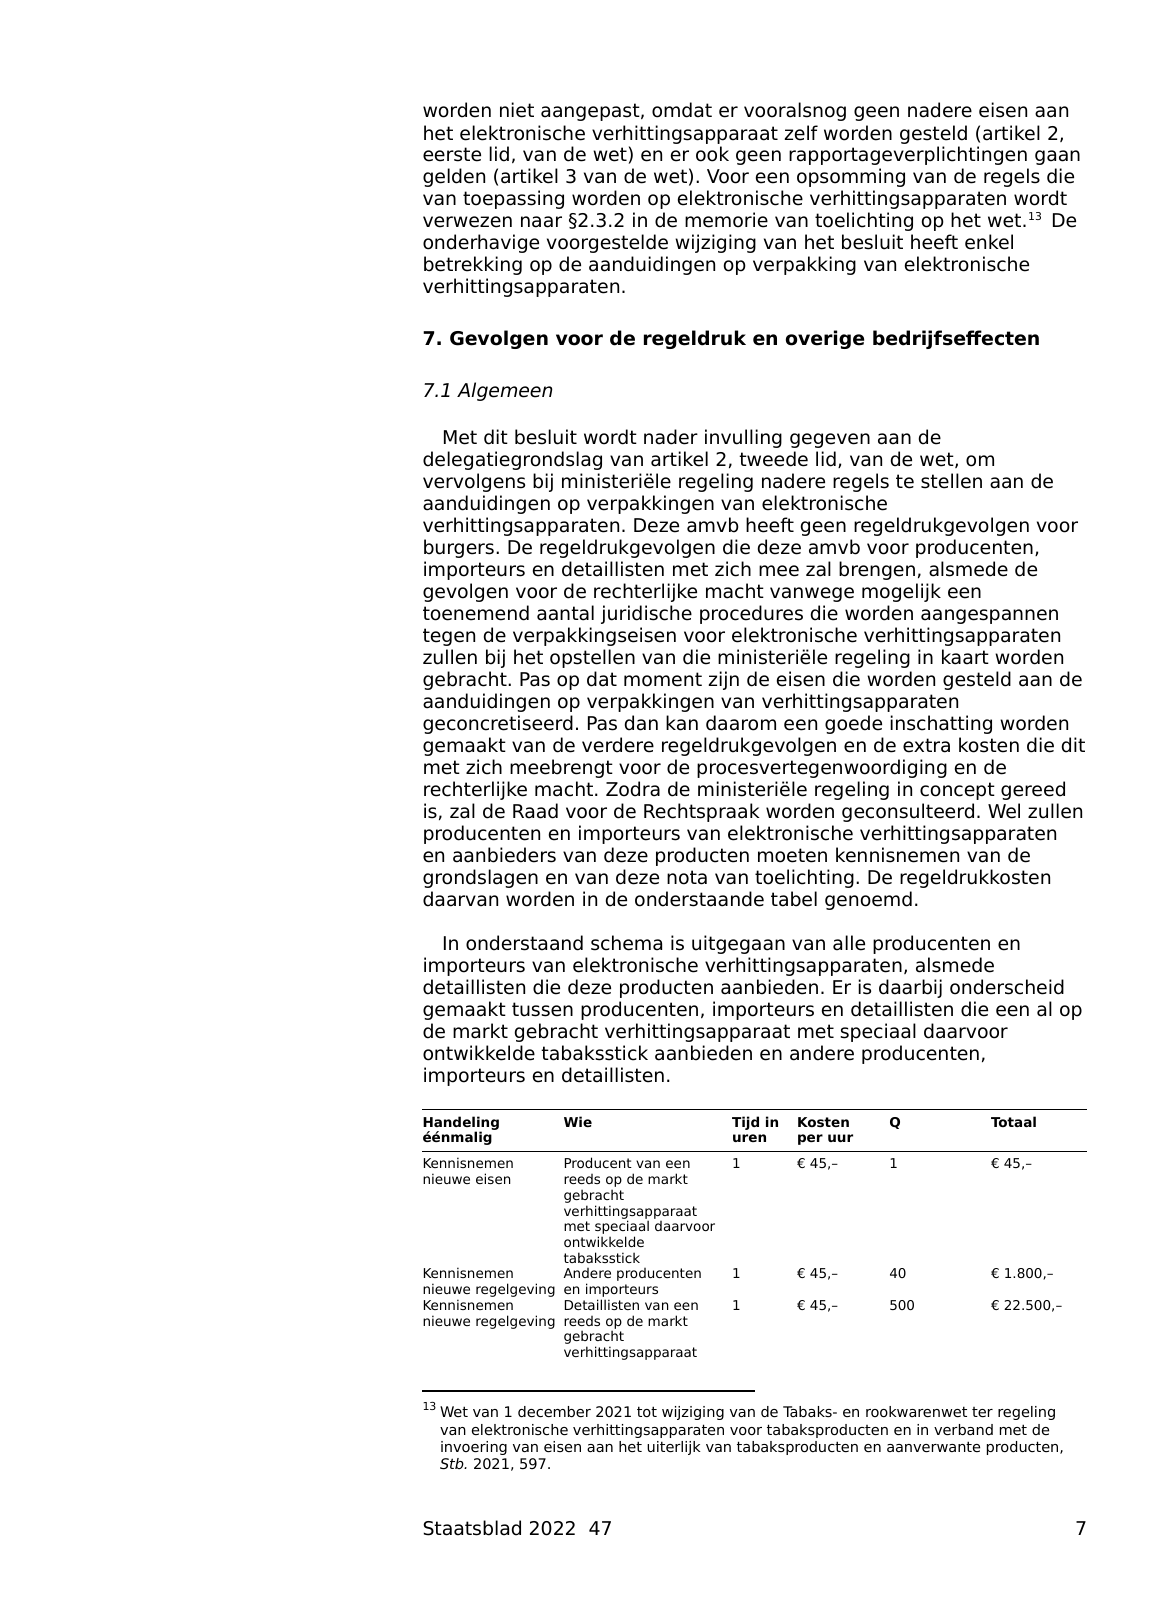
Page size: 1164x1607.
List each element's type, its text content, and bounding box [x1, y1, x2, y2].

table_header Tijd in uren [726, 1110, 791, 1151]
table_cell Producent van een reeds op de markt gebracht verhittingsapparaat met speciaal daarvoor ontwikkelde tabaksstick [557, 1152, 726, 1266]
table_cell Andere producenten en importeurs [557, 1266, 726, 1298]
text Met dit besluit wordt nader invulling gegeven aan de delegatiegrondslag van artikel 2, tweede lid, van de wet, om vervolgens bij ministeriële regeling nadere regels te stellen aan de aanduidingen op verpakkingen van elektronische verhittingsapparaten. Deze amvb heeft geen regeldrukgevolgen voor burgers. De regeldrukgevolgen die deze amvb voor producenten, importeurs en detaillisten met zich mee zal brengen, alsmede de gevolgen voor de rechterlijke macht vanwege mogelijk een toenemend aantal juridische procedures die worden aangespannen tegen de verpakkingseisen voor elektronische verhittingsapparaten zullen bij het opstellen van die ministeriële regeling in kaart worden gebracht. Pas op dat moment zijn de eisen die worden gesteld aan de aanduidingen op verpakkingen van verhittingsapparaten geconcretiseerd. Pas dan kan daarom een goede inschatting worden gemaakt van de verdere regeldrukgevolgen en de extra kosten die dit met zich meebrengt voor de procesvertegenwoordiging en de rechterlijke macht. Zodra de ministeriële regeling in concept gereed is, zal de Raad voor de Rechtspraak worden geconsulteerd. Wel zullen producenten en importeurs van elektronische verhittingsapparaten en aanbieders van deze producten moeten kennisnemen van de grondslagen en van deze nota van toelichting. De regeldrukkosten daarvan worden in de onderstaande tabel genoemd. [422, 427, 1087, 911]
table_cell Detaillisten van een reeds op de markt gebracht verhittingsapparaat [557, 1298, 726, 1361]
table_header Q [883, 1110, 985, 1151]
text Wet van 1 december 2021 tot wijziging van de Tabaks- en rookwarenwet ter regeling van elektronische verhittingsapparaten voor tabaksproducten en in verband met de invoering van eisen aan het uiterlijk van tabaksproducten en aanverwante producten, Stb. 2021, 597. [422, 1400, 1087, 1473]
table_header Handeling éénmalig [422, 1110, 557, 1151]
table_cell € 45,– [791, 1152, 883, 1266]
subtitle 7. Gevolgen voor de regeldruk en overige bedrijfseffecten [422, 328, 1087, 350]
table_cell 1 [726, 1298, 791, 1361]
table_header Totaal [985, 1110, 1087, 1151]
table_cell Kennisnemen nieuwe regelgeving [422, 1298, 557, 1361]
table_cell € 1.800,– [985, 1266, 1087, 1298]
table_cell 500 [883, 1298, 985, 1361]
table_header Kosten per uur [791, 1110, 883, 1151]
table_cell 1 [726, 1266, 791, 1298]
table_cell 40 [883, 1266, 985, 1298]
table_cell 1 [726, 1152, 791, 1266]
table_cell € 22.500,– [985, 1298, 1087, 1361]
table_cell € 45,– [985, 1152, 1087, 1266]
subtitle 7.1 Algemeen [422, 380, 1087, 402]
table_cell Kennisnemen nieuwe regelgeving [422, 1266, 557, 1298]
table_cell € 45,– [791, 1266, 883, 1298]
text worden niet aangepast, omdat er vooralsnog geen nadere eisen aan het elektronische verhittingsapparaat zelf worden gesteld (artikel 2, eerste lid, van de wet) en er ook geen rapportageverplichtingen gaan gelden (artikel 3 van de wet). Voor een opsomming van de regels die van toepassing worden op elektronische verhittingsapparaten wordt verwezen naar §2.3.2 in de memorie van toelichting op het wet. De onderhavige voorgestelde wijziging van het besluit heeft enkel betrekking op de aanduidingen op verpakking van elektronische verhittingsapparaten. [422, 100, 1087, 298]
table_cell Kennisnemen nieuwe eisen [422, 1152, 557, 1266]
table_cell 1 [883, 1152, 985, 1266]
text In onderstaand schema is uitgegaan van alle producenten en importeurs van elektronische verhittingsapparaten, alsmede detaillisten die deze producten aanbieden. Er is daarbij onderscheid gemaakt tussen producenten, importeurs en detaillisten die een al op de markt gebracht verhittingsapparaat met speciaal daarvoor ontwikkelde tabaksstick aanbieden en andere producenten, importeurs en detaillisten. [422, 933, 1087, 1087]
table_header Wie [557, 1110, 726, 1151]
table_cell € 45,– [791, 1298, 883, 1361]
